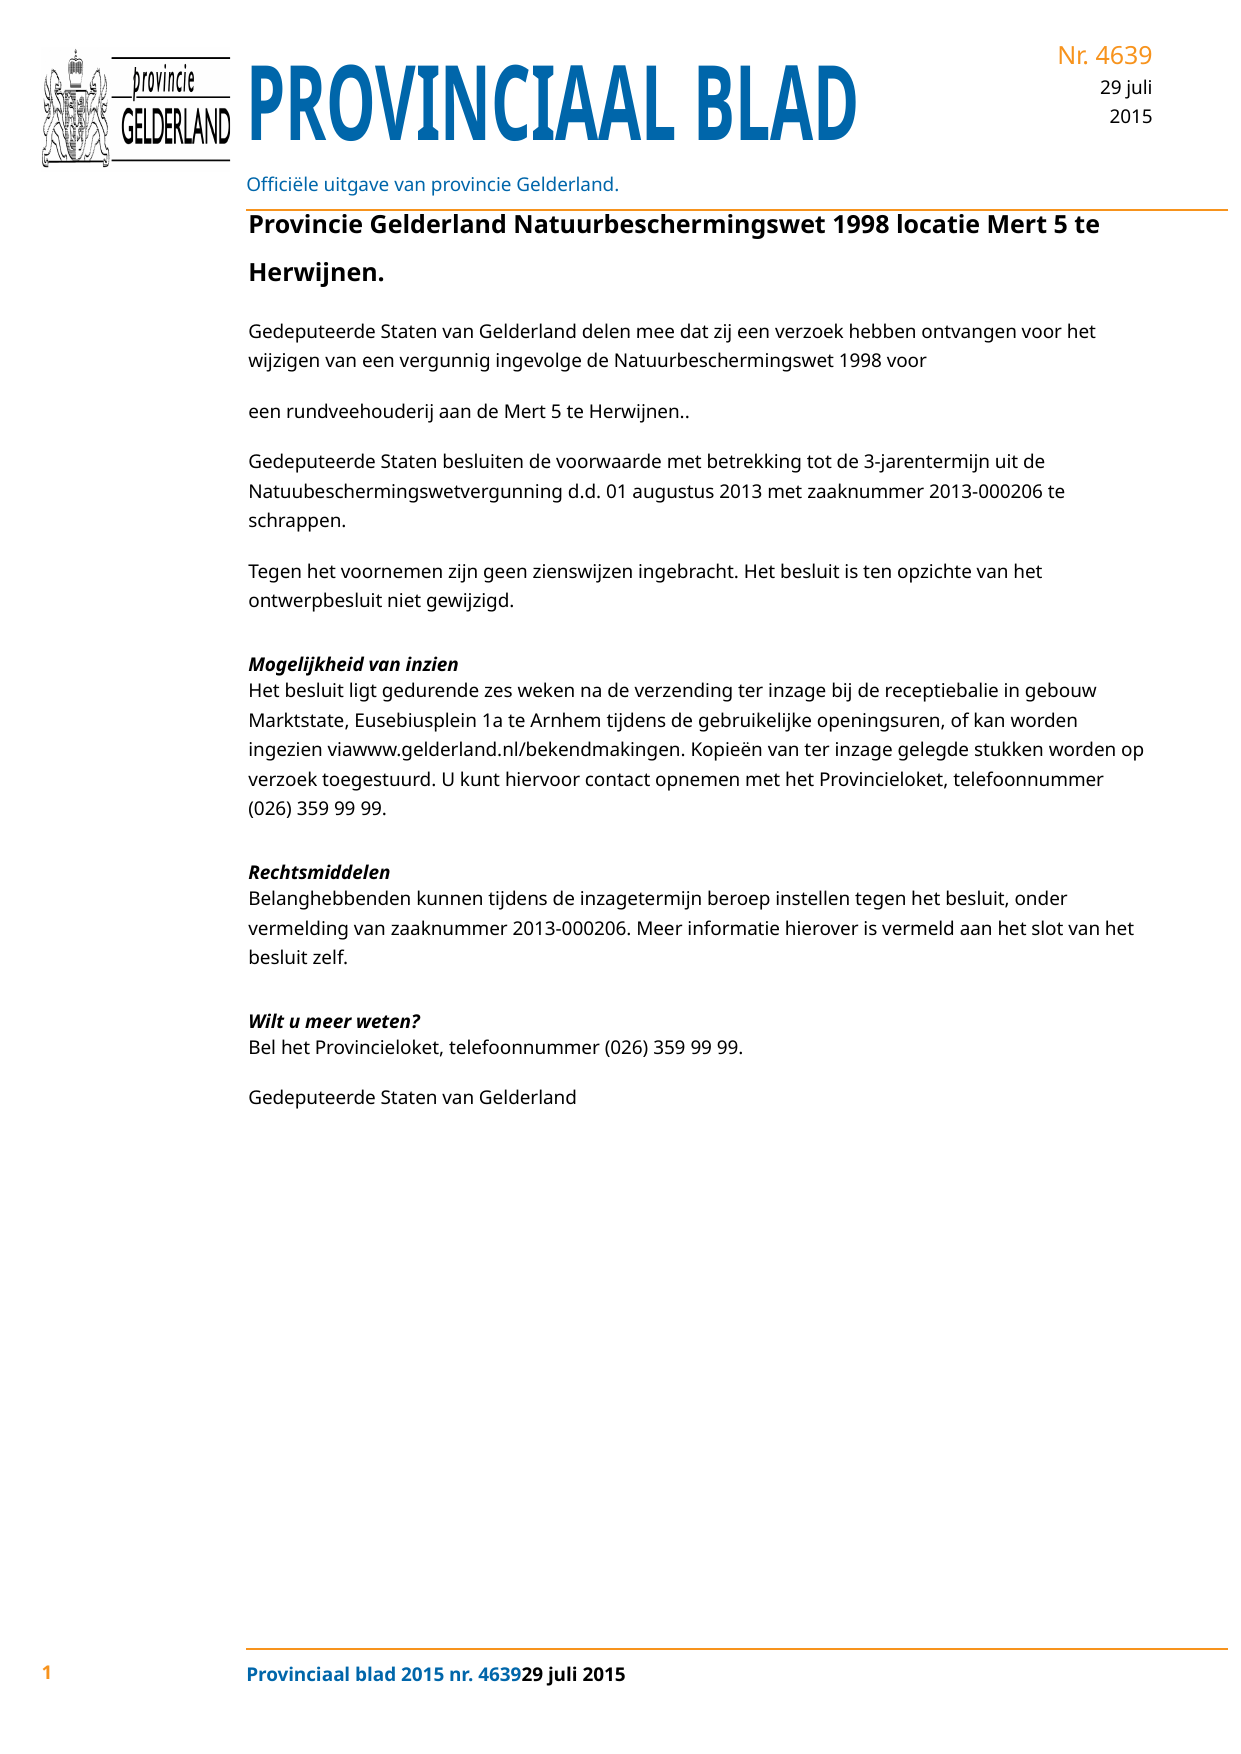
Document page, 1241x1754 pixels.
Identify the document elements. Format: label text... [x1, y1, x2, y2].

text Belanghebbenden kunnen tijdens de inzagetermijn beroep instellen tegen het besluit, onder vermelding van zaaknummer 2013-000206. Meer informatie hierover is vermeld aan het slot van het besluit zelf. [248, 885, 1152, 970]
text Het besluit ligt gedurende zes weken na de verzending ter inzage bij de receptiebalie in gebouw Marktstate, Eusebiusplein 1a te Arnhem tijdens de gebruikelijke openingsuren, of kan worden ingezien viawww.gelderland.nl/bekendmakingen. Kopieën van ter inzage gelegde stukken worden op verzoek toegestuurd. U kunt hiervoor contact opnemen met het Provincieloket, telefoonnummer (026) 359 99 99. [248, 677, 1152, 821]
text Mogelijkheid van inzien [248, 651, 1152, 677]
text een rundveehouderij aan de Mert 5 te Herwijnen.. [248, 398, 1152, 424]
text Bel het Provincieloket, telefoonnummer (026) 359 99 99. [248, 1034, 1152, 1060]
text Rechtsmiddelen [248, 859, 1152, 885]
text Wilt u meer weten? [248, 1008, 1152, 1034]
picture [41, 47, 231, 172]
text Gedeputeerde Staten besluiten de voorwaarde met betrekking tot de 3-jarentermijn uit de Natuubeschermingswetvergunning d.d. 01 augustus 2013 met zaaknummer 2013-000206 te schrappen. [248, 448, 1152, 533]
text Gedeputeerde Staten van Gelderland delen mee dat zij een verzoek hebben ontvangen voor het wijzigen van een vergunnig ingevolge de Natuurbeschermingswet 1998 voor [248, 318, 1152, 373]
text Provincie Gelderland Natuurbeschermingswet 1998 locatie Mert 5 te Herwijnen. [248, 211, 1152, 288]
text Gedeputeerde Staten van Gelderland [248, 1084, 1152, 1110]
text Tegen het voornemen zijn geen zienswijzen ingebracht. Het besluit is ten opzichte van het ontwerpbesluit niet gewijzigd. [248, 558, 1152, 613]
